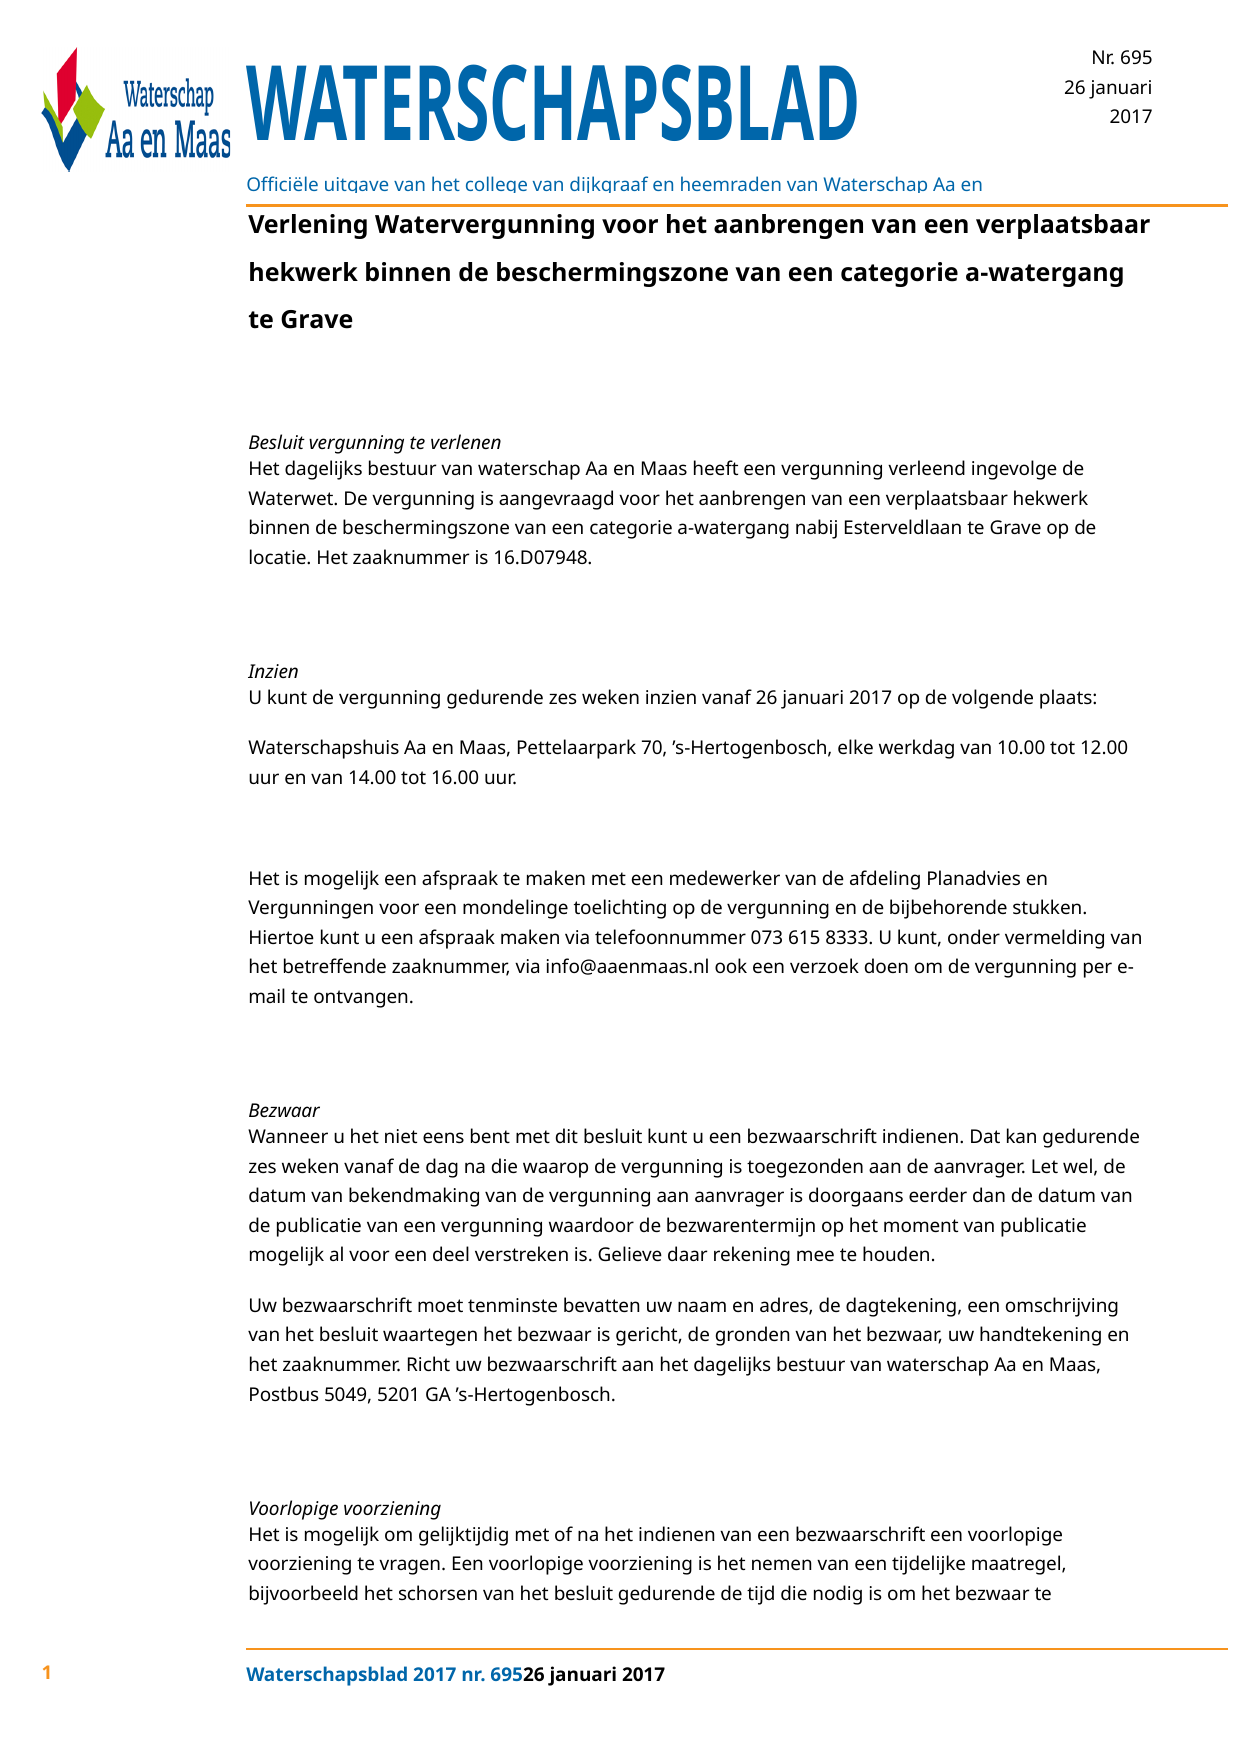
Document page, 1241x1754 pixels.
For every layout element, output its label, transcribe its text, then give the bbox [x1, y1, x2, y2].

picture [41, 47, 231, 172]
text Besluit vergunning te verlenen [248, 429, 1152, 455]
text Het is mogelijk een afspraak te maken met een medewerker van de afdeling Planadvies en Vergunningen voor een mondelinge toelichting op de vergunning en de bijbehorende stukken. Hiertoe kunt u een afspraak maken via telefoonnummer 073 615 8333. U kunt, onder vermelding van het betreffende zaaknummer, via info@aaenmaas.nl ook een verzoek doen om de vergunning per e-mail te ontvangen. [248, 865, 1152, 1009]
text Wanneer u het niet eens bent met dit besluit kunt u een bezwaarschrift indienen. Dat kan gedurende zes weken vanaf de dag na die waarop de vergunning is toegezonden aan de aanvrager. Let wel, de datum van bekendmaking van de vergunning aan aanvrager is doorgaans eerder dan de datum van de publicatie van een vergunning waardoor de bezwarentermijn op het moment van publicatie mogelijk al voor een deel verstreken is. Gelieve daar rekening mee te houden. [248, 1123, 1152, 1267]
text Het is mogelijk om gelijktijdig met of na het indienen van een bezwaarschrift een voorlopige voorziening te vragen. Een voorlopige voorziening is het nemen van een tijdelijke maatregel, bijvoorbeeld het schorsen van het besluit gedurende de tijd die nodig is om het bezwaar te [248, 1521, 1152, 1606]
text Waterschapshuis Aa en Maas, Pettelaarpark 70, ’s-Hertogenbosch, elke werkdag van 10.00 tot 12.00 uur en van 14.00 tot 16.00 uur. [248, 734, 1152, 790]
text Verlening Watervergunning voor het aanbrengen van een verplaatsbaar hekwerk binnen de beschermingszone van een categorie a-watergang te Grave [248, 207, 1152, 336]
text Bezwaar [248, 1098, 1152, 1123]
text Voorlopige voorziening [248, 1495, 1152, 1521]
text Inzien [248, 658, 1152, 684]
text Uw bezwaarschrift moet tenminste bevatten uw naam en adres, de dagtekening, een omschrijving van het besluit waartegen het bezwaar is gericht, de gronden van het bezwaar, uw handtekening en het zaaknummer. Richt uw bezwaarschrift aan het dagelijks bestuur van waterschap Aa en Maas, Postbus 5049, 5201 GA ’s-Hertogenbosch. [248, 1292, 1152, 1407]
text U kunt de vergunning gedurende zes weken inzien vanaf 26 januari 2017 op de volgende plaats: [248, 684, 1152, 710]
text Het dagelijks bestuur van waterschap Aa en Maas heeft een vergunning verleend ingevolge de Waterwet. De vergunning is aangevraagd voor het aanbrengen van een verplaatsbaar hekwerk binnen de beschermingszone van een categorie a-watergang nabij Esterveldlaan te Grave op de locatie. Het zaaknummer is 16.D07948. [248, 455, 1152, 570]
